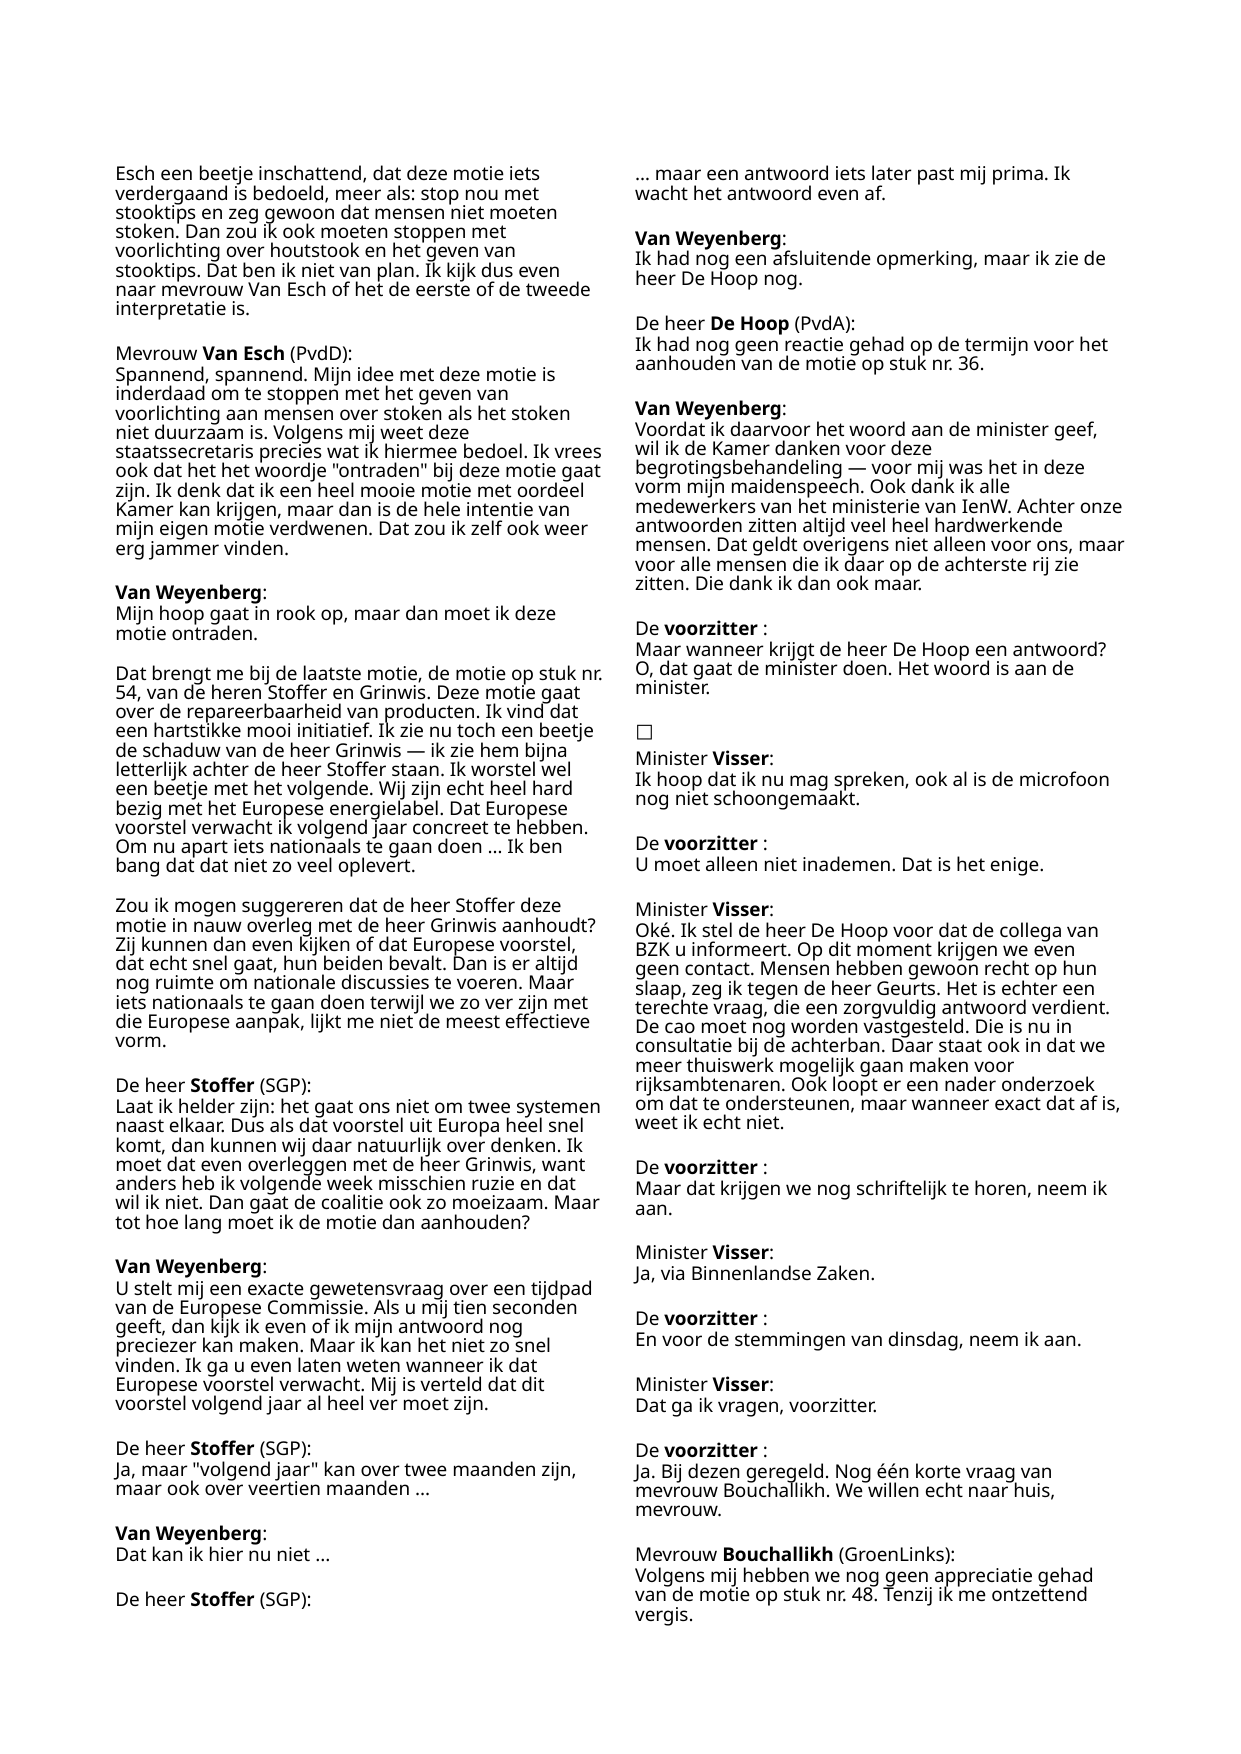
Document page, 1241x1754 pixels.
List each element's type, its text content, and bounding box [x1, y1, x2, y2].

text De voorzitter : [635, 615, 1125, 641]
text Oké. Ik stel de heer De Hoop voor dat de collega van BZK u informeert. Op dit moment krijgen we even geen contact. Mensen hebben gewoon recht op hun slaap, zeg ik tegen de heer Geurts. Het is echter een terechte vraag, die een zorgvuldig antwoord verdient. De cao moet nog worden vastgesteld. Die is nu in consultatie bij de achterban. Daar staat ook in dat we meer thuiswerk mogelijk gaan maken voor rijksambtenaren. Ook loopt er een nader onderzoek om dat te ondersteunen, maar wanneer exact dat af is, weet ik echt niet. [635, 922, 1125, 1134]
text De voorzitter : [635, 1154, 1125, 1180]
text ⬜ [635, 719, 1125, 745]
text Ja, maar "volgend jaar" kan over twee maanden zijn, maar ook over veertien maanden ... [115, 1461, 605, 1499]
text Van Weyenberg: [635, 225, 1125, 250]
text Van Weyenberg: [115, 579, 605, 605]
text Volgens mij hebben we nog geen appreciatie gehad van de motie op stuk nr. 48. Tenzij ik me ontzettend vergis. [635, 1567, 1125, 1625]
text Dat brengt me bij de laatste motie, de motie op stuk nr. 54, van de heren Stoffer en Grinwis. Deze motie gaat over de repareerbaarheid van producten. Ik vind dat een hartstikke mooi initiatief. Ik zie nu toch een beetje de schaduw van de heer Grinwis — ik zie hem bijna letterlijk achter de heer Stoffer staan. Ik worstel wel een beetje met het volgende. Wij zijn echt heel hard bezig met het Europese energielabel. Dat Europese voorstel verwacht ik volgend jaar concreet te hebben. Om nu apart iets nationaals te gaan doen … Ik ben bang dat dat niet zo veel oplevert. [115, 664, 605, 877]
text Dat ga ik vragen, voorzitter. [635, 1397, 1125, 1416]
text Laat ik helder zijn: het gaat ons niet om twee systemen naast elkaar. Dus als dat voorstel uit Europa heel snel komt, dan kunnen wij daar natuurlijk over denken. Ik moet dat even overleggen met de heer Grinwis, want anders heb ik volgende week misschien ruzie en dat wil ik niet. Dan gaat de coalitie ook zo moeizaam. Maar tot hoe lang moet ik de motie dan aanhouden? [115, 1098, 605, 1233]
text U moet alleen niet inademen. Dat is het enige. [635, 856, 1125, 875]
text Voordat ik daarvoor het woord aan de minister geef, wil ik de Kamer danken voor deze begrotingsbehandeling — voor mij was het in deze vorm mijn maidenspeech. Ook dank ik alle medewerkers van het ministerie van IenW. Achter onze antwoorden zitten altijd veel heel hardwerkende mensen. Dat geldt overigens niet alleen voor ons, maar voor alle mensen die ik daar op de achterste rij zie zitten. Die dank ik dan ook maar. [635, 421, 1125, 594]
text De heer Stoffer (SGP): [115, 1586, 605, 1612]
text Van Weyenberg: [635, 395, 1125, 421]
text De voorzitter : [635, 1437, 1125, 1463]
text Dat kan ik hier nu niet ... [115, 1546, 605, 1565]
text Zou ik mogen suggereren dat de heer Stoffer deze motie in nauw overleg met de heer Grinwis aanhoudt? Zij kunnen dan even kijken of dat Europese voorstel, dat echt snel gaat, hun beiden bevalt. Dan is er altijd nog ruimte om nationale discussies te voeren. Maar iets nationaals te gaan doen terwijl we zo ver zijn met die Europese aanpak, lijkt me niet de meest effectieve vorm. [115, 897, 605, 1051]
text De voorzitter : [635, 1305, 1125, 1331]
text Ik had nog een afsluitende opmerking, maar ik zie de heer De Hoop nog. [635, 250, 1125, 289]
text Maar wanneer krijgt de heer De Hoop een antwoord? O, dat gaat de minister doen. Het woord is aan de minister. [635, 641, 1125, 698]
text Minister Visser: [635, 1371, 1125, 1397]
text Spannend, spannend. Mijn idee met deze motie is inderdaad om te stoppen met het geven van voorlichting aan mensen over stoken als het stoken niet duurzaam is. Volgens mij weet deze staatssecretaris precies wat ik hiermee bedoel. Ik vrees ook dat het het woordje "ontraden" bij deze motie gaat zijn. Ik denk dat ik een heel mooie motie met oordeel Kamer kan krijgen, maar dan is de hele intentie van mijn eigen motie verdwenen. Dat zou ik zelf ook weer erg jammer vinden. [115, 366, 605, 559]
text U stelt mij een exacte gewetensvraag over een tijdpad van de Europese Commissie. Als u mij tien seconden geeft, dan kijk ik even of ik mijn antwoord nog preciezer kan maken. Maar ik kan het niet zo snel vinden. Ik ga u even laten weten wanneer ik dat Europese voorstel verwacht. Mij is verteld dat dit voorstel volgend jaar al heel ver moet zijn. [115, 1279, 605, 1414]
text Minister Visser: [635, 896, 1125, 922]
text De heer Stoffer (SGP): [115, 1435, 605, 1461]
text Ja, via Binnenlandse Zaken. [635, 1265, 1125, 1284]
text … maar een antwoord iets later past mij prima. Ik wacht het antwoord even af. [635, 165, 1125, 204]
text Mevrouw Bouchallikh (GroenLinks): [635, 1541, 1125, 1567]
text Minister Visser: [635, 1239, 1125, 1265]
text Ik hoop dat ik nu mag spreken, ook al is de microfoon nog niet schoongemaakt. [635, 771, 1125, 809]
text Minister Visser: [635, 745, 1125, 771]
text Mijn hoop gaat in rook op, maar dan moet ik deze motie ontraden. [115, 605, 605, 644]
text Esch een beetje inschattend, dat deze motie iets verdergaand is bedoeld, meer als: stop nou met stooktips en zeg gewoon dat mensen niet moeten stoken. Dan zou ik ook moeten stoppen met voorlichting over houtstook en het geven van stooktips. Dat ben ik niet van plan. Ik kijk dus even naar mevrouw Van Esch of het de eerste of de tweede interpretatie is. [115, 165, 605, 319]
text En voor de stemmingen van dinsdag, neem ik aan. [635, 1331, 1125, 1350]
text Van Weyenberg: [115, 1520, 605, 1546]
text Ik had nog geen reactie gehad op de termijn voor het aanhouden van de motie op stuk nr. 36. [635, 336, 1125, 374]
text Mevrouw Van Esch (PvdD): [115, 340, 605, 366]
text De voorzitter : [635, 830, 1125, 856]
text De heer De Hoop (PvdA): [635, 310, 1125, 336]
text De heer Stoffer (SGP): [115, 1072, 605, 1098]
text Van Weyenberg: [115, 1254, 605, 1279]
text Ja. Bij dezen geregeld. Nog één korte vraag van mevrouw Bouchallikh. We willen echt naar huis, mevrouw. [635, 1463, 1125, 1521]
text Maar dat krijgen we nog schriftelijk te horen, neem ik aan. [635, 1180, 1125, 1219]
